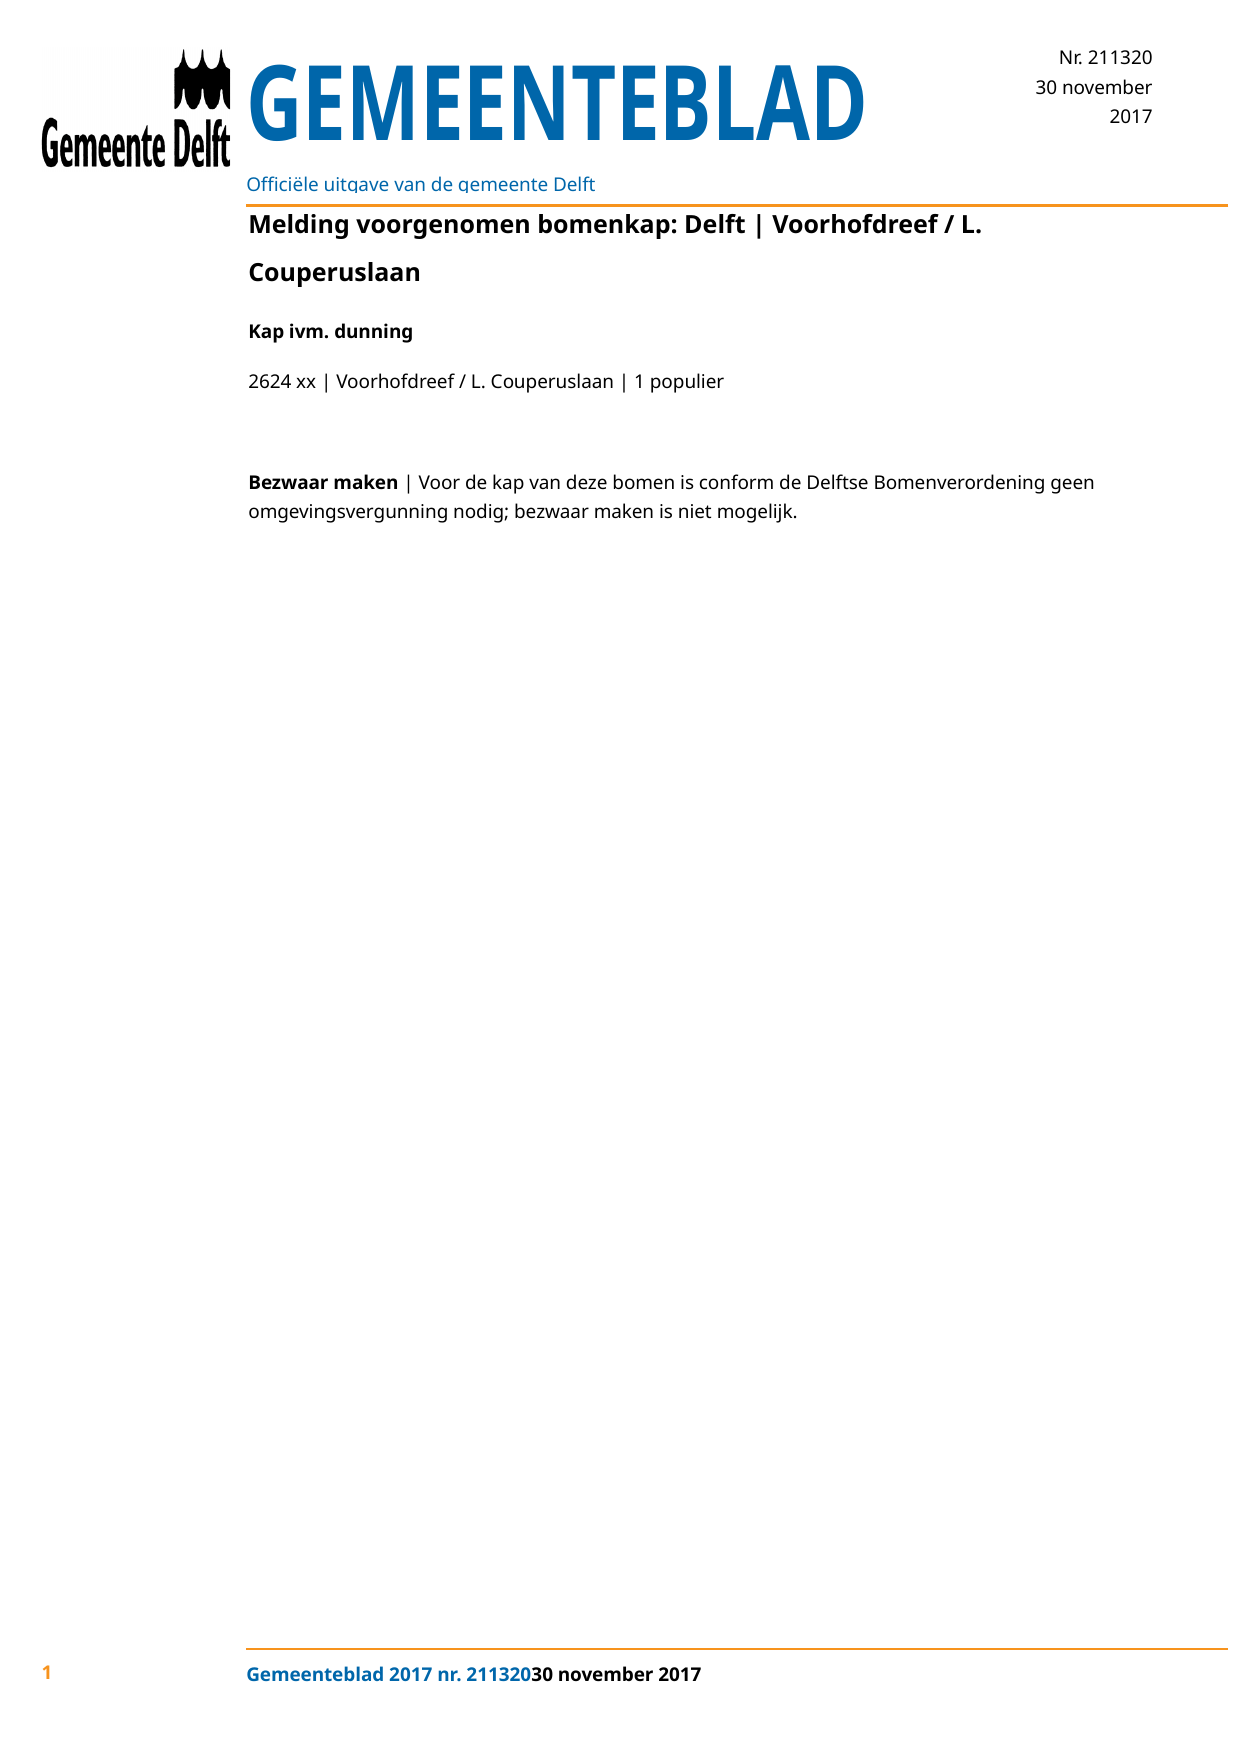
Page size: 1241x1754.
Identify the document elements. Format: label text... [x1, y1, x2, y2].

text Bezwaar maken | Voor de kap van deze bomen is conform de Delftse Bomenverordening geen omgevingsvergunning nodig; bezwaar maken is niet mogelijk. [248, 469, 1152, 524]
picture [41, 47, 231, 172]
text Kap ivm. dunning [248, 318, 1152, 344]
text 2624 xx | Voorhofdreef / L. Couperuslaan | 1 populier [248, 368, 1152, 394]
text Melding voorgenomen bomenkap: Delft | Voorhofdreef / L. Couperuslaan [248, 207, 1152, 288]
